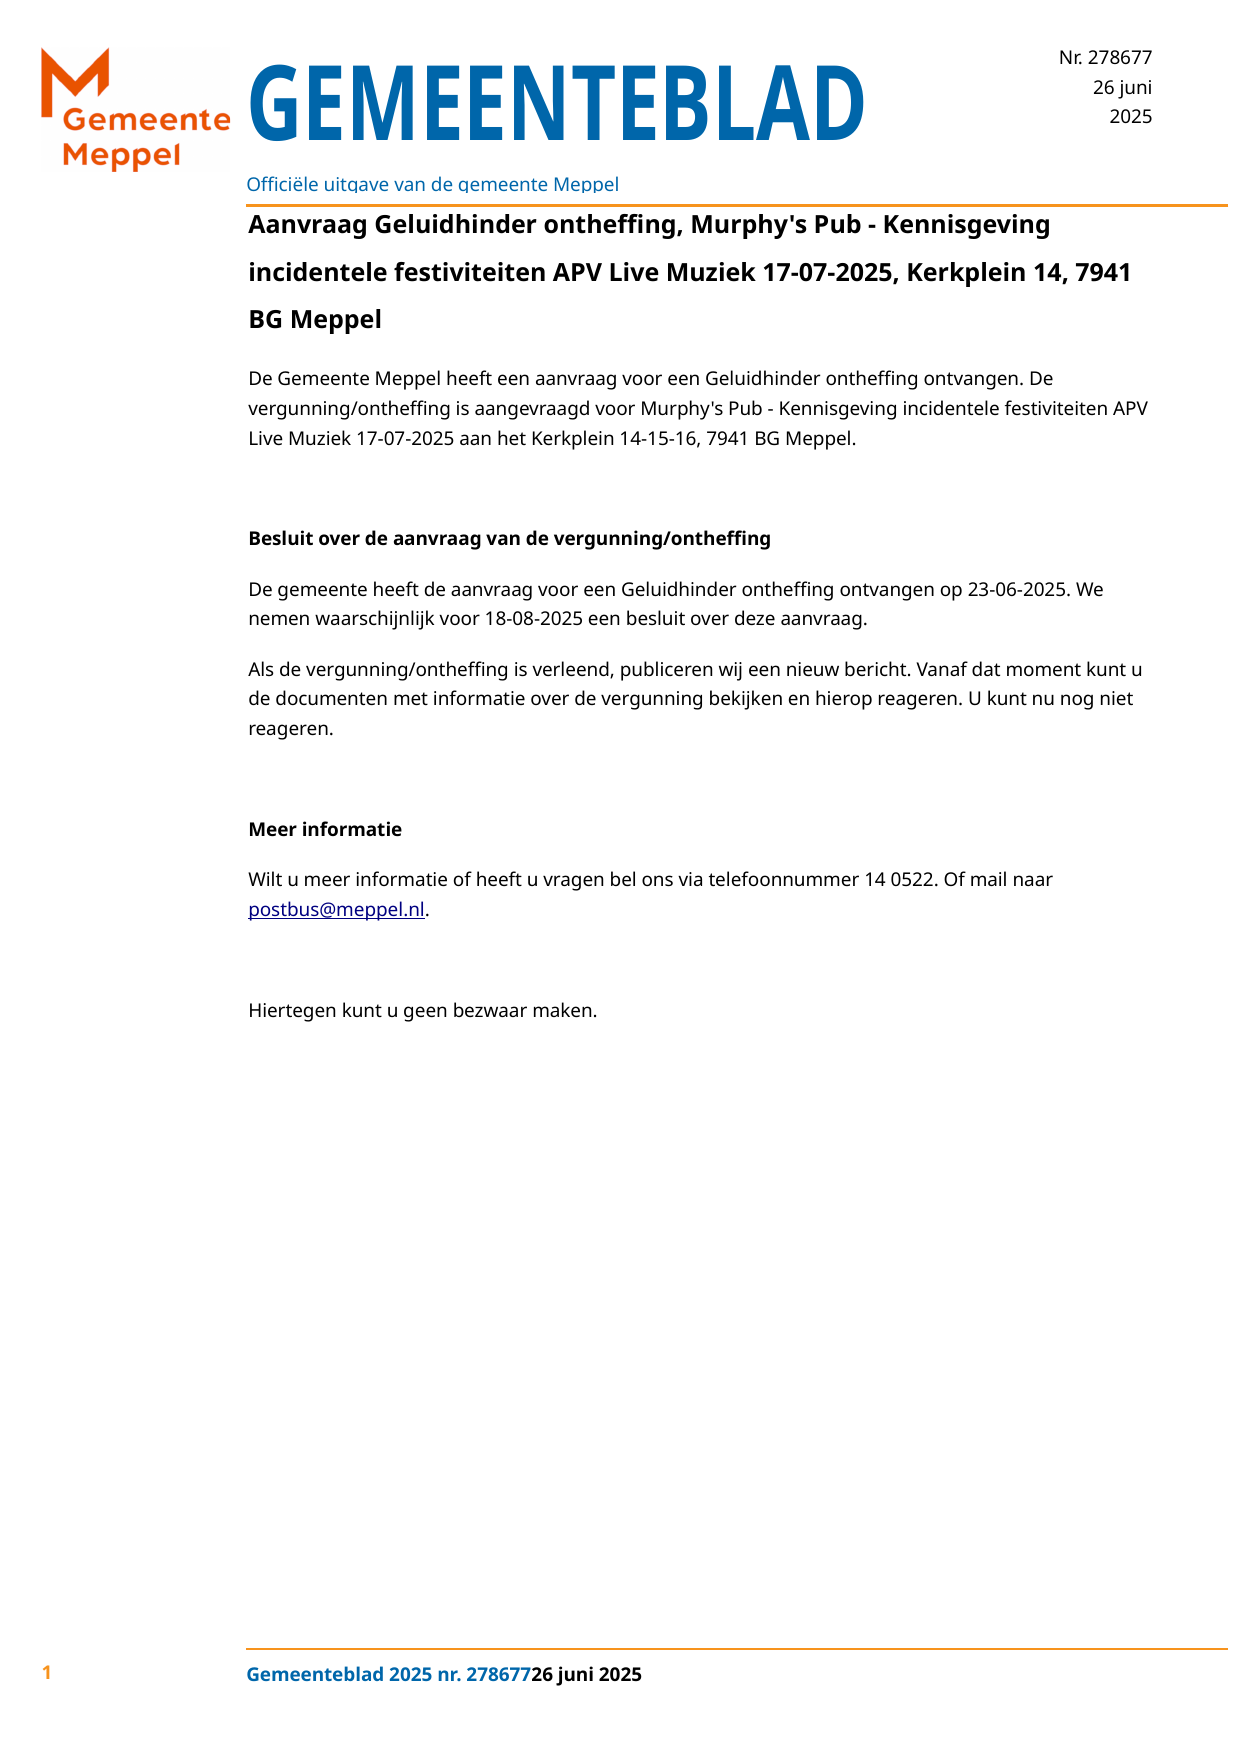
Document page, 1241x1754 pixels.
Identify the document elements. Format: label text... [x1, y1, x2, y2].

text De Gemeente Meppel heeft een aanvraag voor een Geluidhinder ontheffing ontvangen. De vergunning/ontheffing is aangevraagd voor Murphy's Pub - Kennisgeving incidentele festiviteiten APV Live Muziek 17-07-2025 aan het Kerkplein 14-15-16, 7941 BG Meppel. [248, 366, 1152, 450]
text Meer informatie [248, 816, 1152, 842]
text Besluit over de aanvraag van de vergunning/ontheffing [248, 526, 1152, 551]
text Hiertegen kunt u geen bezwaar maken. [248, 997, 1152, 1022]
text Wilt u meer informatie of heeft u vragen bel ons via telefoonnummer 14 0522. Of mail naar postbus@meppel.nl. [248, 866, 1152, 922]
picture [41, 47, 231, 172]
text Als de vergunning/ontheffing is verleend, publiceren wij een nieuw bericht. Vanaf dat moment kunt u de documenten met informatie over de vergunning bekijken en hierop reageren. U kunt nu nog niet reageren. [248, 656, 1152, 741]
text De gemeente heeft de aanvraag voor een Geluidhinder ontheffing ontvangen op 23-06-2025. We nemen waarschijnlijk voor 18-08-2025 een besluit over deze aanvraag. [248, 576, 1152, 631]
text Aanvraag Geluidhinder ontheffing, Murphy's Pub - Kennisgeving incidentele festiviteiten APV Live Muziek 17-07-2025, Kerkplein 14, 7941 BG Meppel [248, 207, 1152, 336]
